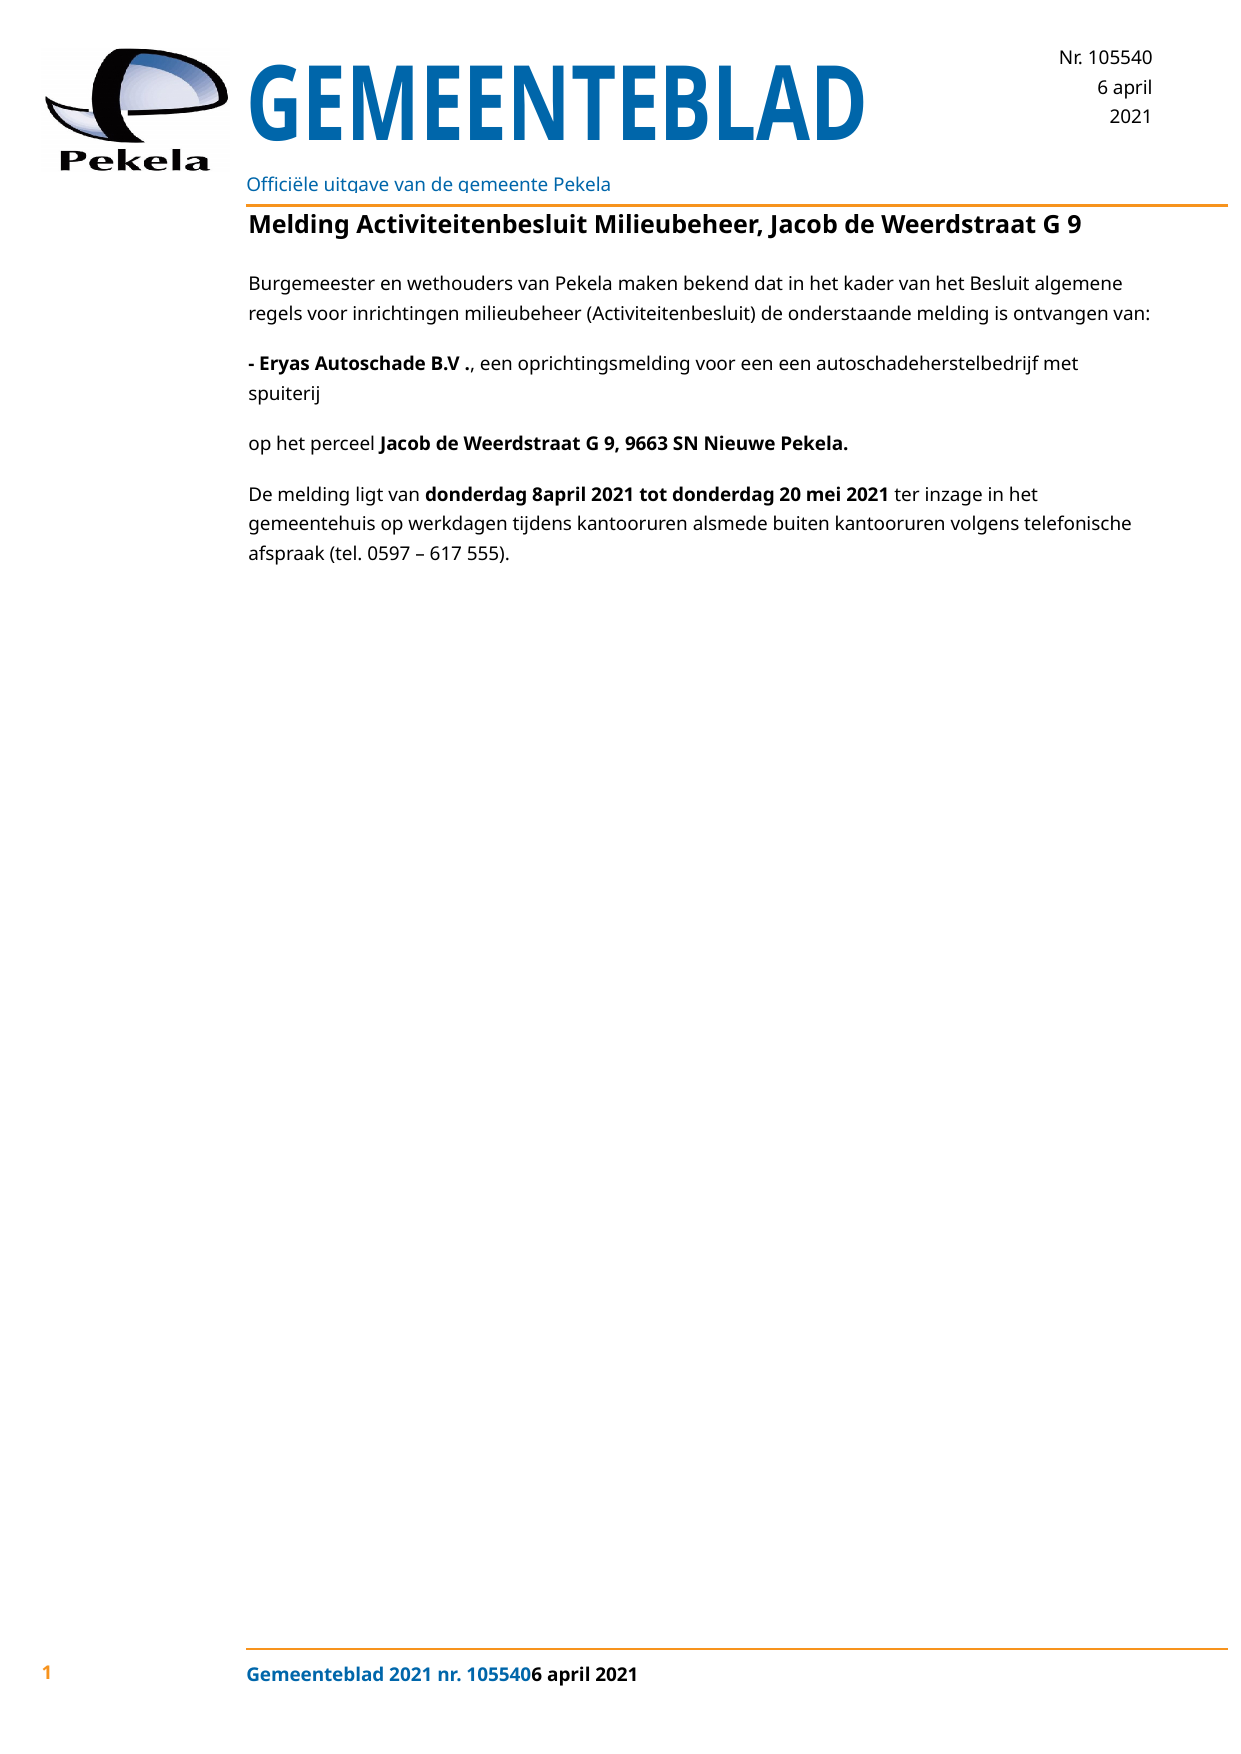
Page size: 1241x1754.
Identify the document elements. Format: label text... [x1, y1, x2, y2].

text Burgemeester en wethouders van Pekela maken bekend dat in het kader van het Besluit algemene regels voor inrichtingen milieubeheer (Activiteitenbesluit) de onderstaande melding is ontvangen van: [248, 270, 1152, 326]
text Melding Activiteitenbesluit Milieubeheer, Jacob de Weerdstraat G 9 [248, 207, 1152, 241]
picture [41, 47, 231, 172]
text op het perceel Jacob de Weerdstraat G 9, 9663 SN Nieuwe Pekela. [248, 430, 1152, 456]
text De melding ligt van donderdag 8april 2021 tot donderdag 20 mei 2021 ter inzage in het gemeentehuis op werkdagen tijdens kantooruren alsmede buiten kantooruren volgens telefonische afspraak (tel. 0597 – 617 555). [248, 481, 1152, 566]
text - Eryas Autoschade B.V ., een oprichtingsmelding voor een een autoschadeherstelbedrijf met spuiterij [248, 350, 1152, 406]
